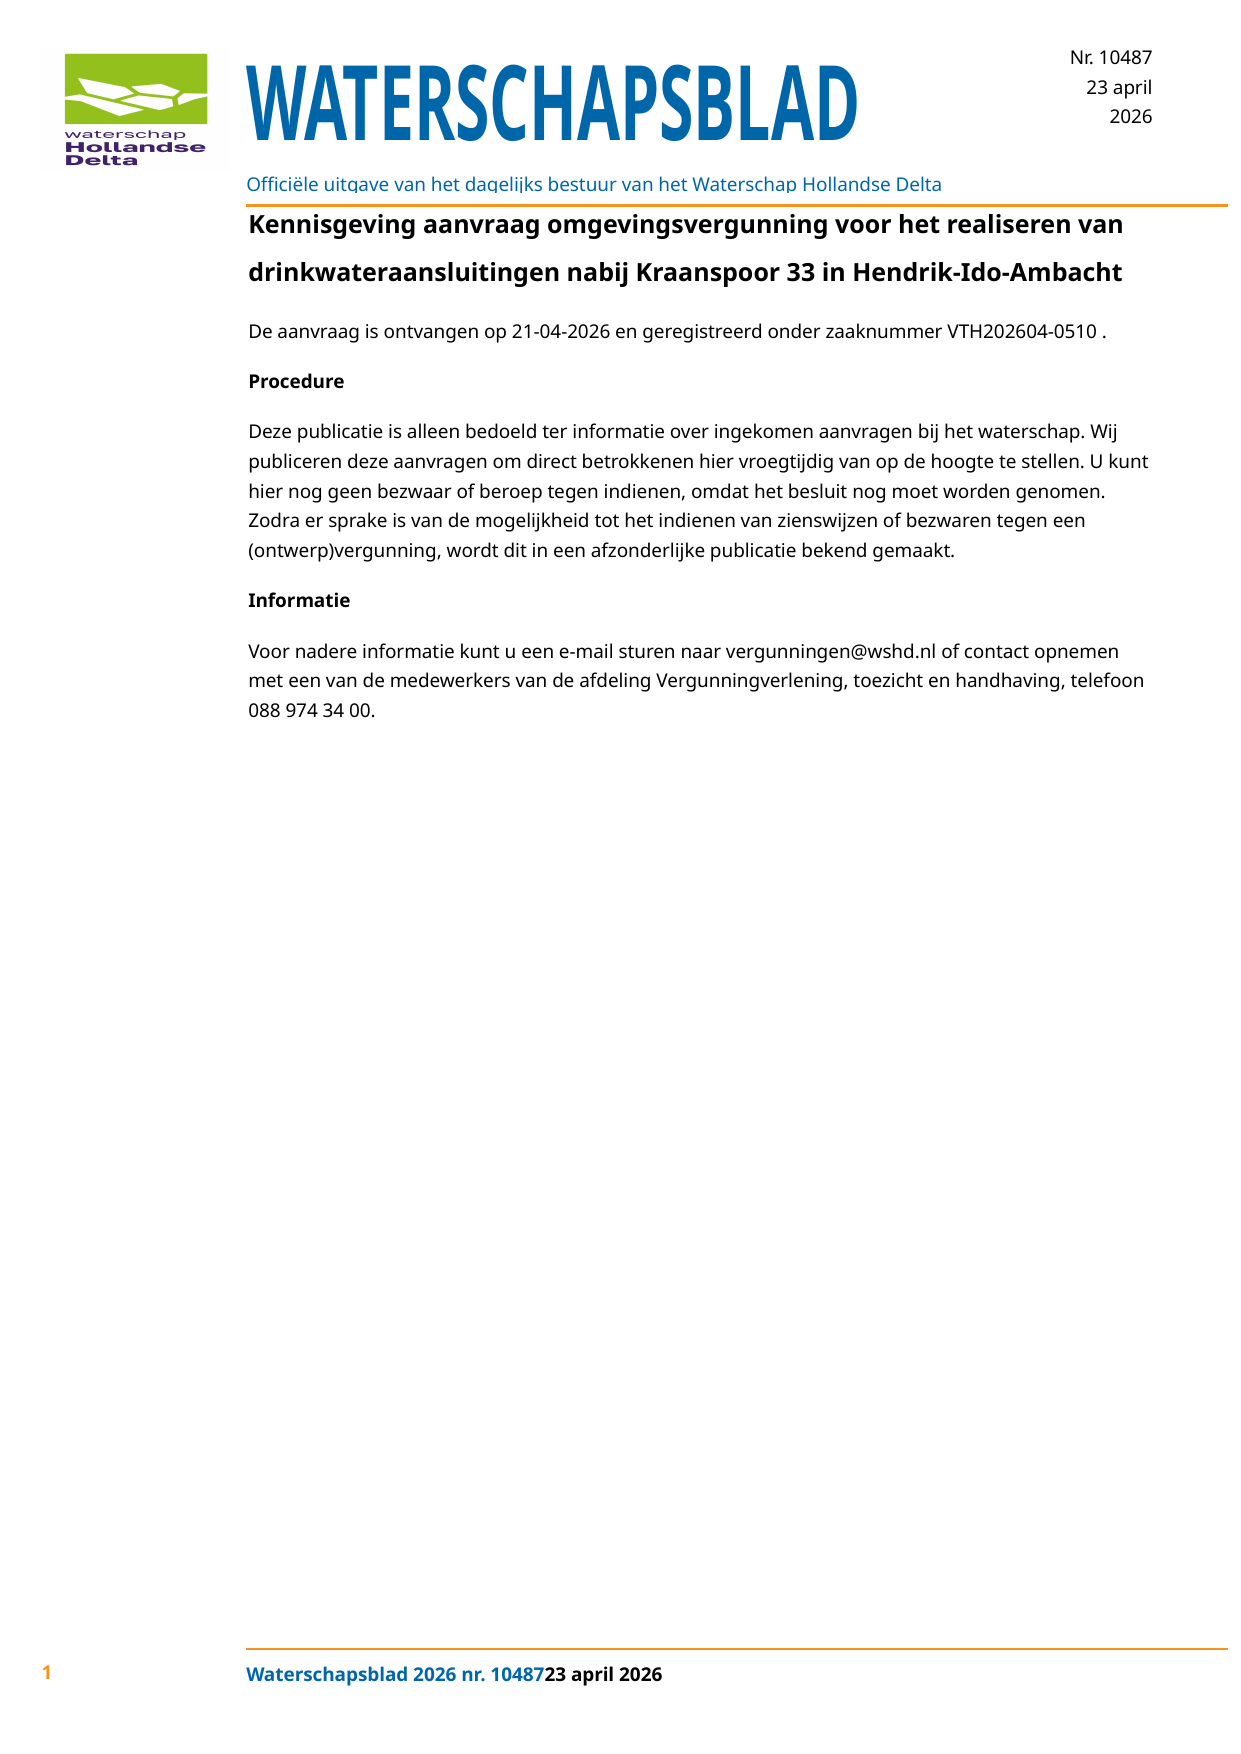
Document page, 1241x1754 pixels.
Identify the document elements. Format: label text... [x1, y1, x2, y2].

picture [41, 47, 231, 172]
text Procedure [248, 368, 1152, 394]
text Voor nadere informatie kunt u een e-mail sturen naar vergunningen@wshd.nl of contact opnemen met een van de medewerkers van de afdeling Vergunningverlening, toezicht en handhaving, telefoon 088 974 34 00. [248, 638, 1152, 723]
text Deze publicatie is alleen bedoeld ter informatie over ingekomen aanvragen bij het waterschap. Wij publiceren deze aanvragen om direct betrokkenen hier vroegtijdig van op de hoogte te stellen. U kunt hier nog geen bezwaar of beroep tegen indienen, omdat het besluit nog moet worden genomen. Zodra er sprake is van de mogelijkheid tot het indienen van zienswijzen of bezwaren tegen een (ontwerp)vergunning, wordt dit in een afzonderlijke publicatie bekend gemaakt. [248, 419, 1152, 563]
text Kennisgeving aanvraag omgevingsvergunning voor het realiseren van drinkwateraansluitingen nabij Kraanspoor 33 in Hendrik-Ido-Ambacht [248, 207, 1152, 288]
text De aanvraag is ontvangen op 21-04-2026 en geregistreerd onder zaaknummer VTH202604-0510 . [248, 318, 1152, 344]
text Informatie [248, 587, 1152, 613]
